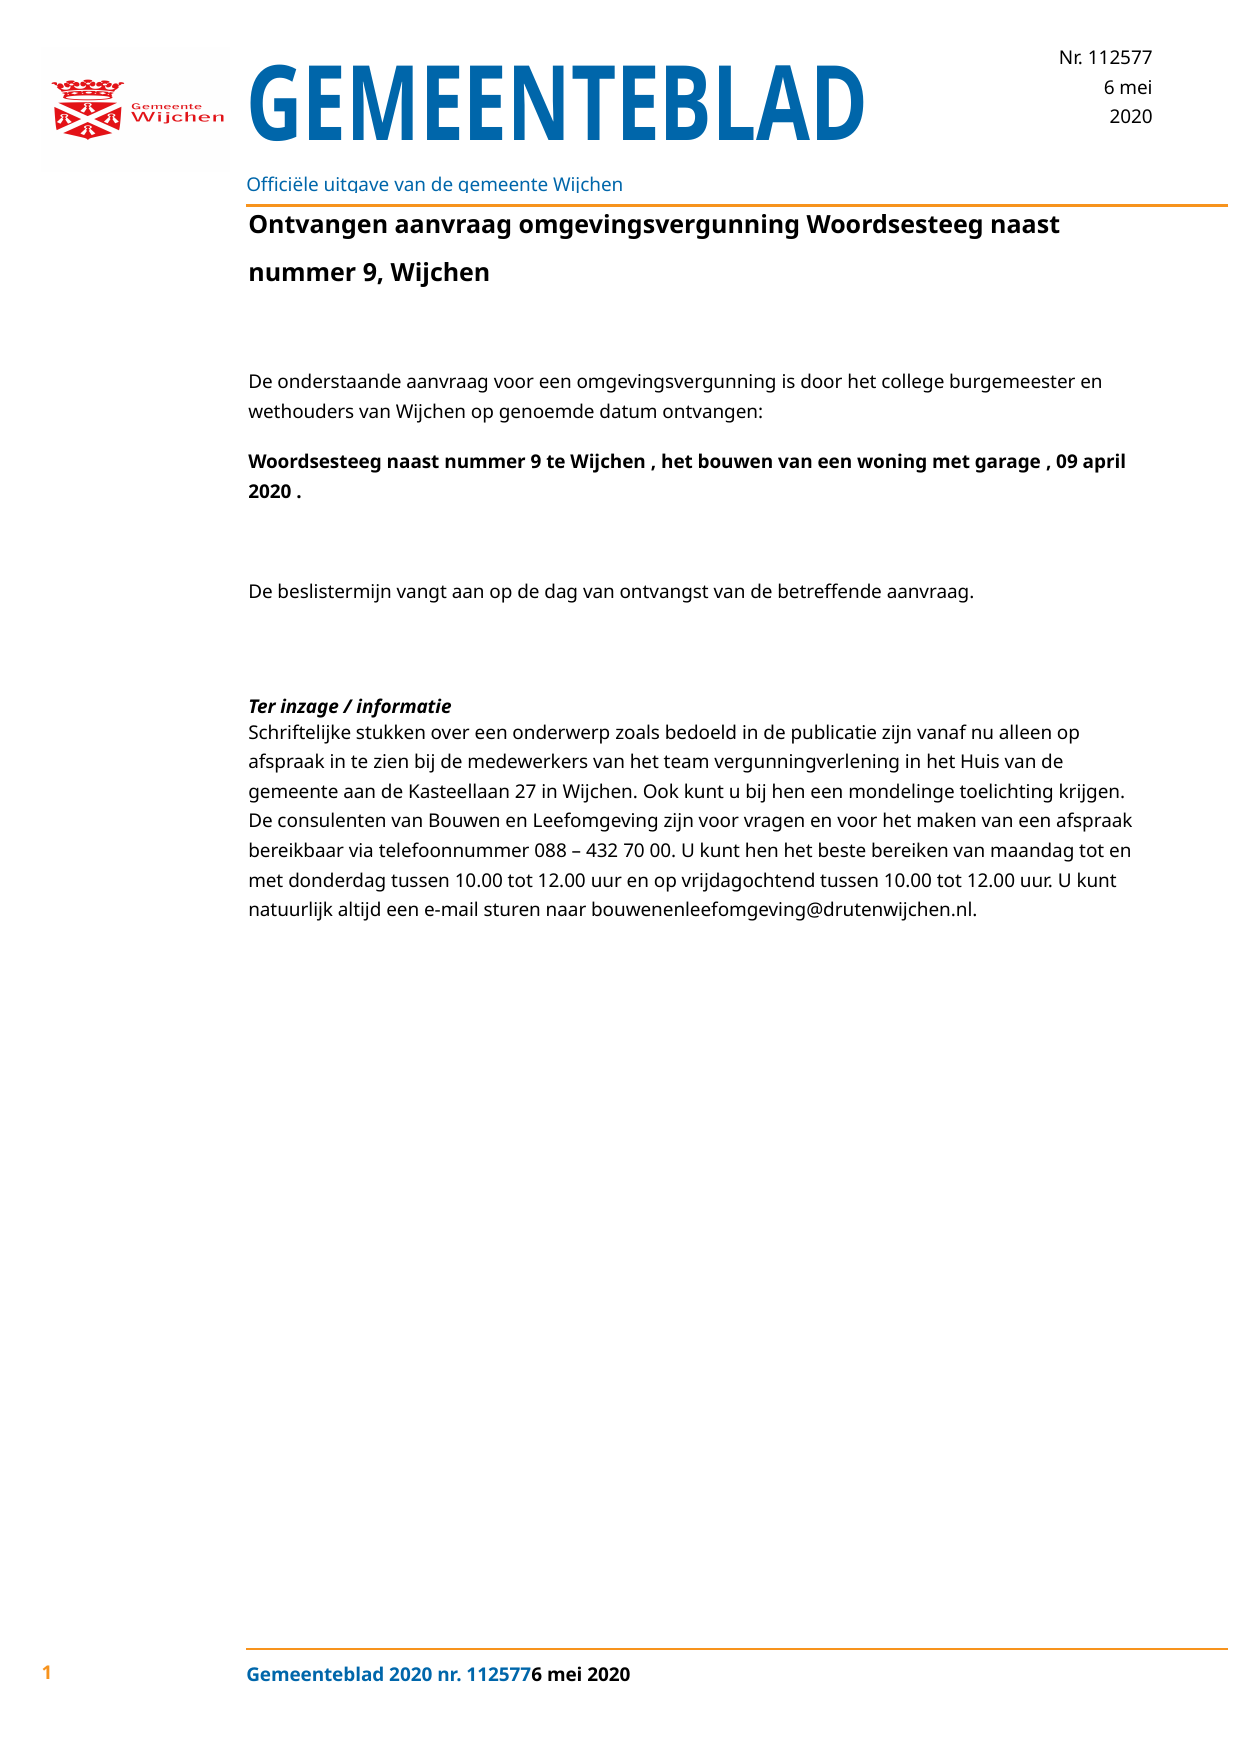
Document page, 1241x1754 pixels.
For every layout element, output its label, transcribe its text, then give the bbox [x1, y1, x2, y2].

text De onderstaande aanvraag voor een omgevingsvergunning is door het college burgemeester en wethouders van Wijchen op genoemde datum ontvangen: [248, 368, 1152, 424]
text Woordsesteeg naast nummer 9 te Wijchen , het bouwen van een woning met garage , 09 april 2020 . [248, 448, 1152, 504]
picture [41, 47, 231, 172]
text De beslistermijn vangt aan op de dag van ontvangst van de betreffende aanvraag. [248, 579, 1152, 604]
text Ontvangen aanvraag omgevingsvergunning Woordsesteeg naast nummer 9, Wijchen [248, 207, 1152, 288]
text Ter inzage / informatie [248, 693, 1152, 719]
text Schriftelijke stukken over een onderwerp zoals bedoeld in de publicatie zijn vanaf nu alleen op afspraak in te zien bij de medewerkers van het team vergunningverlening in het Huis van de gemeente aan de Kasteellaan 27 in Wijchen. Ook kunt u bij hen een mondelinge toelichting krijgen. De consulenten van Bouwen en Leefomgeving zijn voor vragen en voor het maken van een afspraak bereikbaar via telefoonnummer 088 – 432 70 00. U kunt hen het beste bereiken van maandag tot en met donderdag tussen 10.00 tot 12.00 uur en op vrijdagochtend tussen 10.00 tot 12.00 uur. U kunt natuurlijk altijd een e-mail sturen naar bouwenenleefomgeving@drutenwijchen.nl. [248, 719, 1152, 922]
